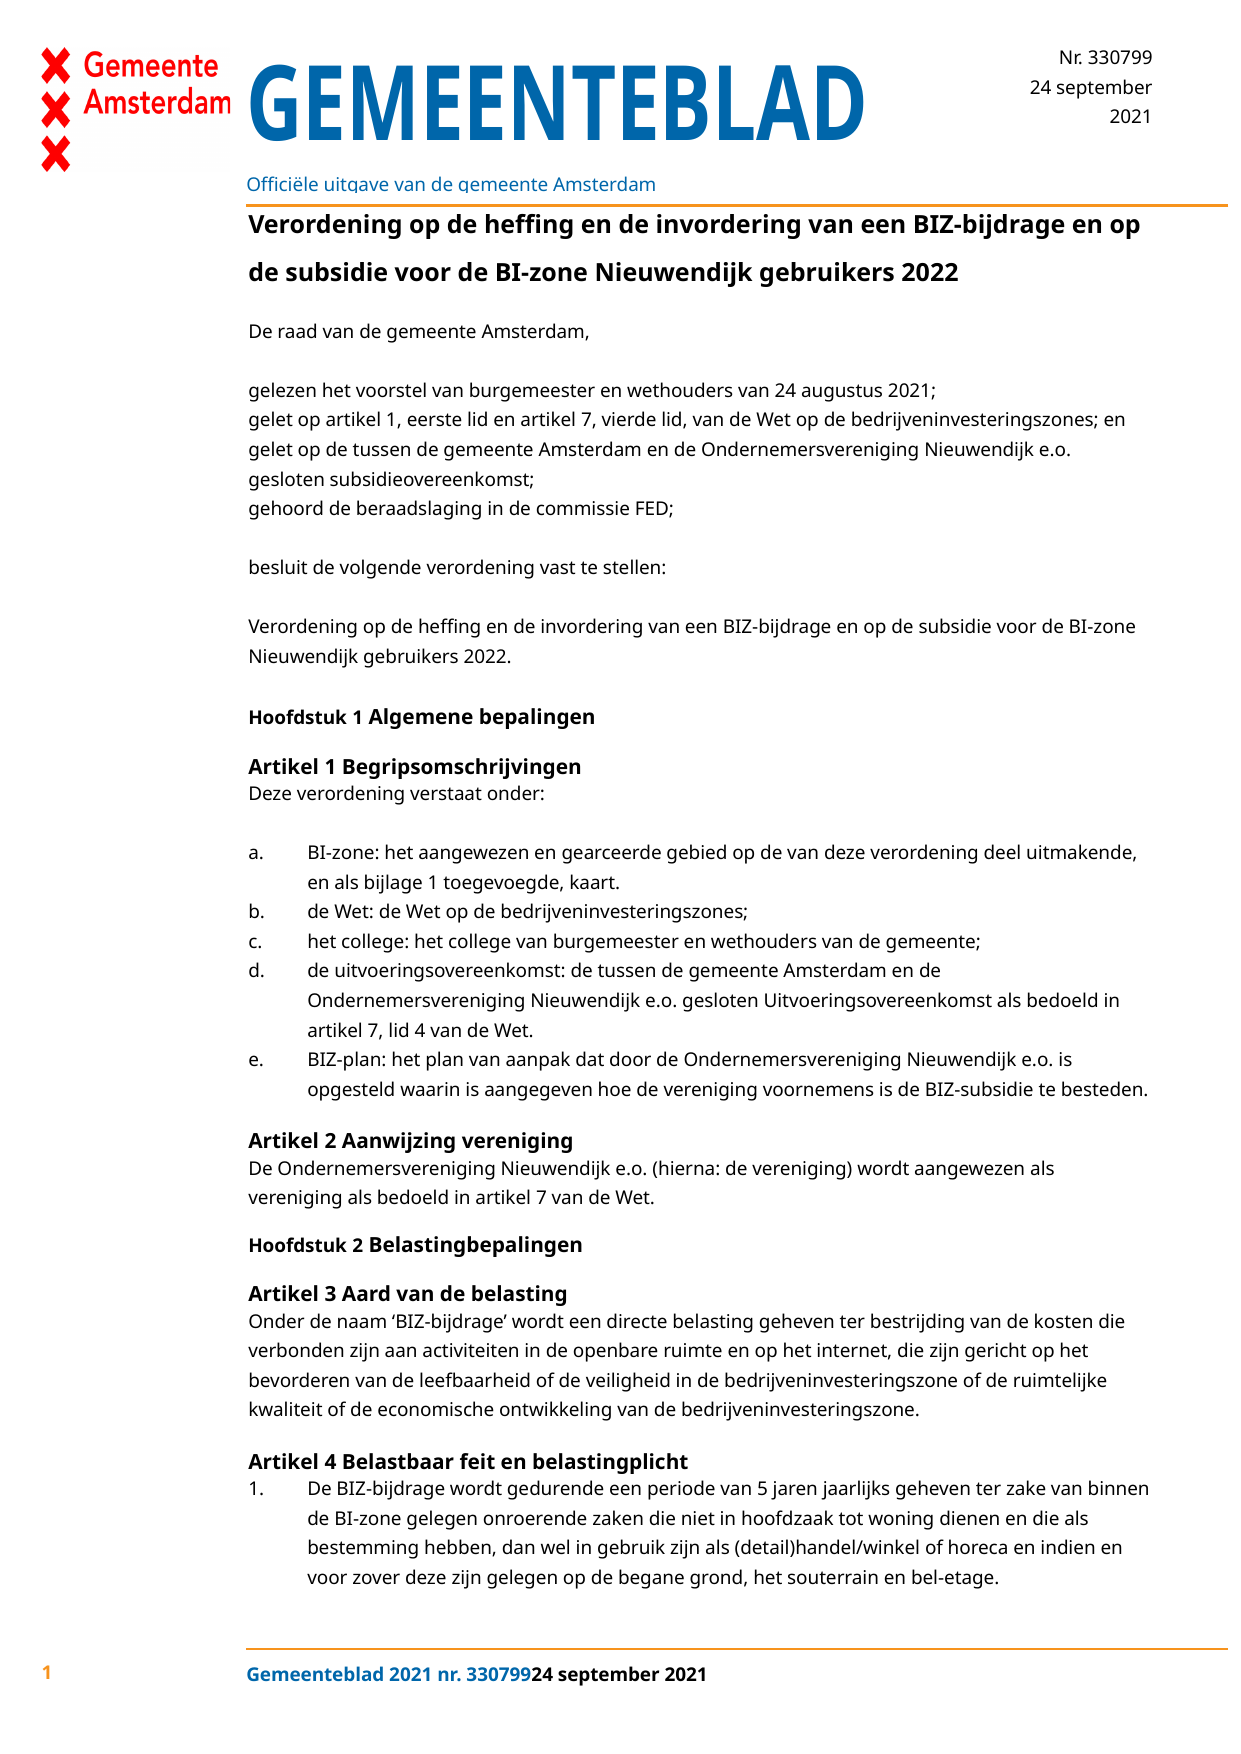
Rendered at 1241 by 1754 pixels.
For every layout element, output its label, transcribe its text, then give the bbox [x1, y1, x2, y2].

picture [41, 47, 231, 172]
text Artikel 2 Aanwijzing vereniging [248, 1126, 1152, 1155]
text gelet op artikel 1, eerste lid en artikel 7, vierde lid, van de Wet op de bedrijveninvesteringszones; en gelet op de tussen de gemeente Amsterdam en de Ondernemersvereniging Nieuwendijk e.o. gesloten subsidieovereenkomst; [248, 407, 1152, 492]
text Hoofdstuk 1 Algemene bepalingen [248, 702, 1152, 731]
text De Ondernemersvereniging Nieuwendijk e.o. (hierna: de vereniging) wordt aangewezen als vereniging als bedoeld in artikel 7 van de Wet. [248, 1155, 1152, 1210]
list BI-zone: het aangewezen en gearceerde gebied op de van deze verordening deel uitmakende, en als bijlage 1 toegevoegde, kaart. [248, 839, 1152, 895]
text Verordening op de heffing en de invordering van een BIZ-bijdrage en op de subsidie voor de BI-zone Nieuwendijk gebruikers 2022 [248, 207, 1152, 288]
text gelezen het voorstel van burgemeester en wethouders van 24 augustus 2021; [248, 377, 1152, 403]
text Artikel 1 Begripsomschrijvingen [248, 752, 1152, 780]
list De BIZ-bijdrage wordt gedurende een periode van 5 jaren jaarlijks geheven ter zake van binnen de BI-zone gelegen onroerende zaken die niet in hoofdzaak tot woning dienen en die als bestemming hebben, dan wel in gebruik zijn als (detail)handel/winkel of horeca en indien en voor zover deze zijn gelegen op de begane grond, het souterrain en bel-etage. [248, 1475, 1152, 1590]
text Onder de naam ‘BIZ-bijdrage’ wordt een directe belasting geheven ter bestrijding van de kosten die verbonden zijn aan activiteiten in de openbare ruimte en op het internet, die zijn gericht op het bevorderen van de leefbaarheid of de veiligheid in de bedrijveninvesteringszone of de ruimtelijke kwaliteit of de economische ontwikkeling van de bedrijveninvesteringszone. [248, 1308, 1152, 1422]
text besluit de volgende verordening vast te stellen: [248, 554, 1152, 580]
list BIZ-plan: het plan van aanpak dat door de Ondernemersvereniging Nieuwendijk e.o. is opgesteld waarin is aangegeven hoe de vereniging voornemens is de BIZ-subsidie te besteden. [248, 1046, 1152, 1102]
text Artikel 3 Aard van de belasting [248, 1279, 1152, 1308]
text Artikel 4 Belastbaar feit en belastingplicht [248, 1447, 1152, 1475]
text Hoofdstuk 2 Belastingbepalingen [248, 1230, 1152, 1258]
list de uitvoeringsovereenkomst: de tussen de gemeente Amsterdam en de Ondernemersvereniging Nieuwendijk e.o. gesloten Uitvoeringsovereenkomst als bedoeld in artikel 7, lid 4 van de Wet. [248, 958, 1152, 1043]
list het college: het college van burgemeester en wethouders van de gemeente; [248, 928, 1152, 954]
text gehoord de beraadslaging in de commissie FED; [248, 495, 1152, 521]
text Verordening op de heffing en de invordering van een BIZ-bijdrage en op de subsidie voor de BI-zone Nieuwendijk gebruikers 2022. [248, 614, 1152, 669]
text Deze verordening verstaat onder: [248, 780, 1152, 806]
list de Wet: de Wet op de bedrijveninvesteringszones; [248, 898, 1152, 924]
text De raad van de gemeente Amsterdam, [248, 318, 1152, 344]
